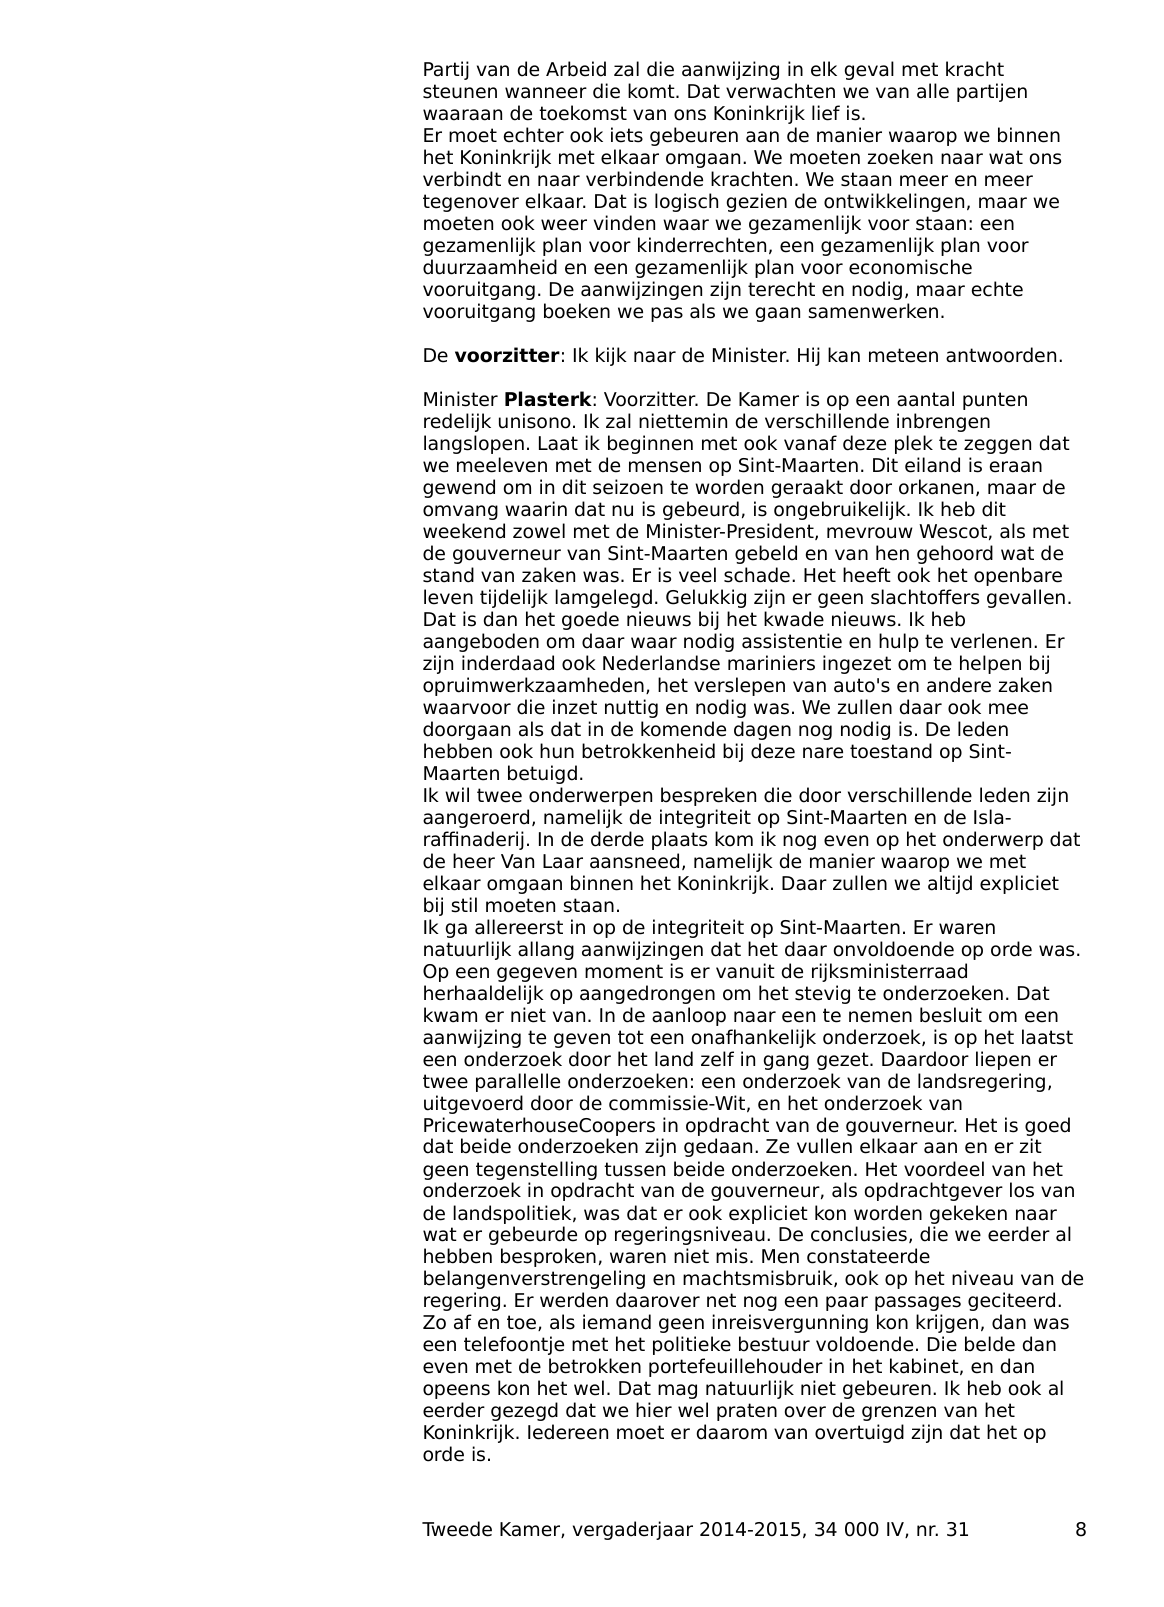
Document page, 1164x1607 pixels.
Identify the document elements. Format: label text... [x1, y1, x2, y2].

text Partij van de Arbeid zal die aanwijzing in elk geval met kracht steunen wanneer die komt. Dat verwachten we van alle partijen waaraan de toekomst van ons Koninkrijk lief is. [422, 59, 1087, 125]
text Ik wil twee onderwerpen bespreken die door verschillende leden zijn aangeroerd, namelijk de integriteit op Sint-Maarten en de Isla-raffinaderij. In de derde plaats kom ik nog even op het onderwerp dat de heer Van Laar aansneed, namelijk de manier waarop we met elkaar omgaan binnen het Koninkrijk. Daar zullen we altijd expliciet bij stil moeten staan. [422, 785, 1087, 917]
text Minister Plasterk: Voorzitter. De Kamer is op een aantal punten redelijk unisono. Ik zal niettemin de verschillende inbrengen langslopen. Laat ik beginnen met ook vanaf deze plek te zeggen dat we meeleven met de mensen op Sint-Maarten. Dit eiland is eraan gewend om in dit seizoen te worden geraakt door orkanen, maar de omvang waarin dat nu is gebeurd, is ongebruikelijk. Ik heb dit weekend zowel met de Minister-President, mevrouw Wescot, als met de gouverneur van Sint-Maarten gebeld en van hen gehoord wat de stand van zaken was. Er is veel schade. Het heeft ook het openbare leven tijdelijk lamgelegd. Gelukkig zijn er geen slachtoffers gevallen. Dat is dan het goede nieuws bij het kwade nieuws. Ik heb aangeboden om daar waar nodig assistentie en hulp te verlenen. Er zijn inderdaad ook Nederlandse mariniers ingezet om te helpen bij opruimwerkzaamheden, het verslepen van auto's en andere zaken waarvoor die inzet nuttig en nodig was. We zullen daar ook mee doorgaan als dat in de komende dagen nog nodig is. De leden hebben ook hun betrokkenheid bij deze nare toestand op Sint-Maarten betuigd. [422, 389, 1087, 785]
text De voorzitter: Ik kijk naar de Minister. Hij kan meteen antwoorden. [422, 345, 1087, 367]
text Ik ga allereerst in op de integriteit op Sint-Maarten. Er waren natuurlijk allang aanwijzingen dat het daar onvoldoende op orde was. Op een gegeven moment is er vanuit de rijksministerraad herhaaldelijk op aangedrongen om het stevig te onderzoeken. Dat kwam er niet van. In de aanloop naar een te nemen besluit om een aanwijzing te geven tot een onafhankelijk onderzoek, is op het laatst een onderzoek door het land zelf in gang gezet. Daardoor liepen er twee parallelle onderzoeken: een onderzoek van de landsregering, uitgevoerd door de commissie-Wit, en het onderzoek van PricewaterhouseCoopers in opdracht van de gouverneur. Het is goed dat beide onderzoeken zijn gedaan. Ze vullen elkaar aan en er zit geen tegenstelling tussen beide onderzoeken. Het voordeel van het onderzoek in opdracht van de gouverneur, als opdrachtgever los van de landspolitiek, was dat er ook expliciet kon worden gekeken naar wat er gebeurde op regeringsniveau. De conclusies, die we eerder al hebben besproken, waren niet mis. Men constateerde belangenverstrengeling en machtsmisbruik, ook op het niveau van de regering. Er werden daarover net nog een paar passages geciteerd. Zo af en toe, als iemand geen inreisvergunning kon krijgen, dan was een telefoontje met het politieke bestuur voldoende. Die belde dan even met de betrokken portefeuillehouder in het kabinet, en dan opeens kon het wel. Dat mag natuurlijk niet gebeuren. Ik heb ook al eerder gezegd dat we hier wel praten over de grenzen van het Koninkrijk. Iedereen moet er daarom van overtuigd zijn dat het op orde is. [422, 917, 1087, 1466]
text Er moet echter ook iets gebeuren aan de manier waarop we binnen het Koninkrijk met elkaar omgaan. We moeten zoeken naar wat ons verbindt en naar verbindende krachten. We staan meer en meer tegenover elkaar. Dat is logisch gezien de ontwikkelingen, maar we moeten ook weer vinden waar we gezamenlijk voor staan: een gezamenlijk plan voor kinderrechten, een gezamenlijk plan voor duurzaamheid en een gezamenlijk plan voor economische vooruitgang. De aanwijzingen zijn terecht en nodig, maar echte vooruitgang boeken we pas als we gaan samenwerken. [422, 125, 1087, 323]
